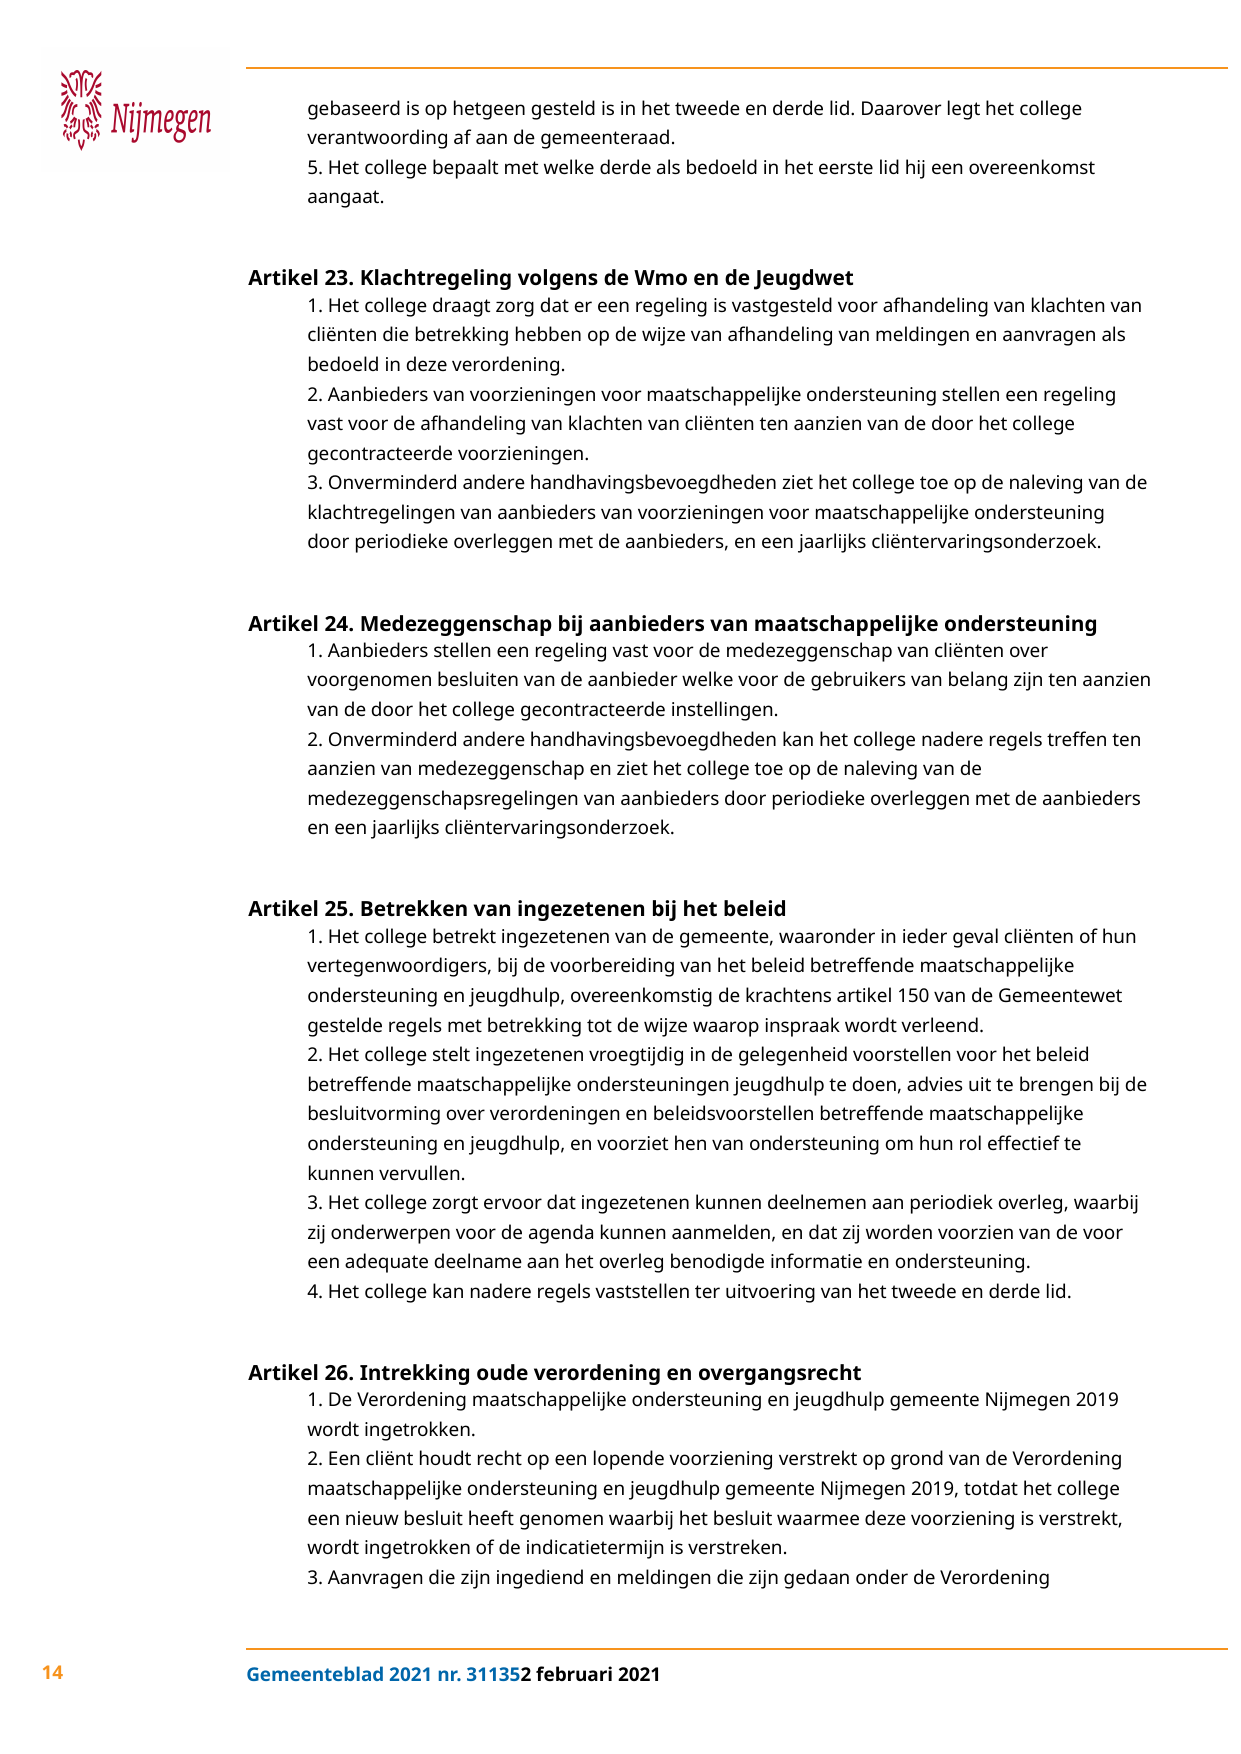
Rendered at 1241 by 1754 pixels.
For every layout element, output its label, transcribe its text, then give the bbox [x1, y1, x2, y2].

text Artikel 24. Medezeggenschap bij aanbieders van maatschappelijke ondersteuning [248, 609, 1152, 637]
list 1. Het college betrekt ingezetenen van de gemeente, waaronder in ieder geval cliënten of hun vertegenwoordigers, bij de voorbereiding van het beleid betreffende maatschappelijke ondersteuning en jeugdhulp, overeenkomstig de krachtens artikel 150 van de Gemeentewet gestelde regels met betrekking tot de wijze waarop inspraak wordt verleend. [248, 923, 1152, 1037]
list 1. Aanbieders stellen een regeling vast voor de medezeggenschap van cliënten over voorgenomen besluiten van de aanbieder welke voor de gebruikers van belang zijn ten aanzien van de door het college gecontracteerde instellingen. [248, 637, 1152, 722]
text Artikel 26. Intrekking oude verordening en overgangsrecht [248, 1358, 1152, 1386]
list 2. Onverminderd andere handhavingsbevoegdheden kan het college nadere regels treffen ten aanzien van medezeggenschap en ziet het college toe op de naleving van de medezeggenschapsregelingen van aanbieders door periodieke overleggen met de aanbieders en een jaarlijks cliëntervaringsonderzoek. [248, 726, 1152, 840]
list 1. De Verordening maatschappelijke ondersteuning en jeugdhulp gemeente Nijmegen 2019 wordt ingetrokken. [248, 1386, 1152, 1442]
picture [41, 47, 231, 172]
list 3. Onverminderd andere handhavingsbevoegdheden ziet het college toe op de naleving van de klachtregelingen van aanbieders van voorzieningen voor maatschappelijke ondersteuning door periodieke overleggen met de aanbieders, en een jaarlijks cliëntervaringsonderzoek. [248, 469, 1152, 554]
list 2. Een cliënt houdt recht op een lopende voorziening verstrekt op grond van de Verordening maatschappelijke ondersteuning en jeugdhulp gemeente Nijmegen 2019, totdat het college een nieuw besluit heeft genomen waarbij het besluit waarmee deze voorziening is verstrekt, wordt ingetrokken of de indicatietermijn is verstreken. [248, 1446, 1152, 1560]
list 1. Het college draagt zorg dat er een regeling is vastgesteld voor afhandeling van klachten van cliënten die betrekking hebben op de wijze van afhandeling van meldingen en aanvragen als bedoeld in deze verordening. [248, 292, 1152, 377]
list 3. Het college zorgt ervoor dat ingezetenen kunnen deelnemen aan periodiek overleg, waarbij zij onderwerpen voor de agenda kunnen aanmelden, en dat zij worden voorzien van de voor een adequate deelname aan het overleg benodigde informatie en ondersteuning. [248, 1189, 1152, 1274]
list 5. Het college bepaalt met welke derde als bedoeld in het eerste lid hij een overeenkomst aangaat. [248, 154, 1152, 209]
list gebaseerd is op hetgeen gesteld is in het tweede en derde lid. Daarover legt het college verantwoording af aan de gemeenteraad. [248, 95, 1152, 150]
text Artikel 25. Betrekken van ingezetenen bij het beleid [248, 894, 1152, 923]
list 4. Het college kan nadere regels vaststellen ter uitvoering van het tweede en derde lid. [248, 1278, 1152, 1304]
list 2. Aanbieders van voorzieningen voor maatschappelijke ondersteuning stellen een regeling vast voor de afhandeling van klachten van cliënten ten aanzien van de door het college gecontracteerde voorzieningen. [248, 381, 1152, 466]
list 3. Aanvragen die zijn ingediend en meldingen die zijn gedaan onder de Verordening [248, 1564, 1152, 1590]
text Artikel 23. Klachtregeling volgens de Wmo en de Jeugdwet [248, 263, 1152, 292]
list 2. Het college stelt ingezetenen vroegtijdig in de gelegenheid voorstellen voor het beleid betreffende maatschappelijke ondersteuningen jeugdhulp te doen, advies uit te brengen bij de besluitvorming over verordeningen en beleidsvoorstellen betreffende maatschappelijke ondersteuning en jeugdhulp, en voorziet hen van ondersteuning om hun rol effectief te kunnen vervullen. [248, 1041, 1152, 1185]
